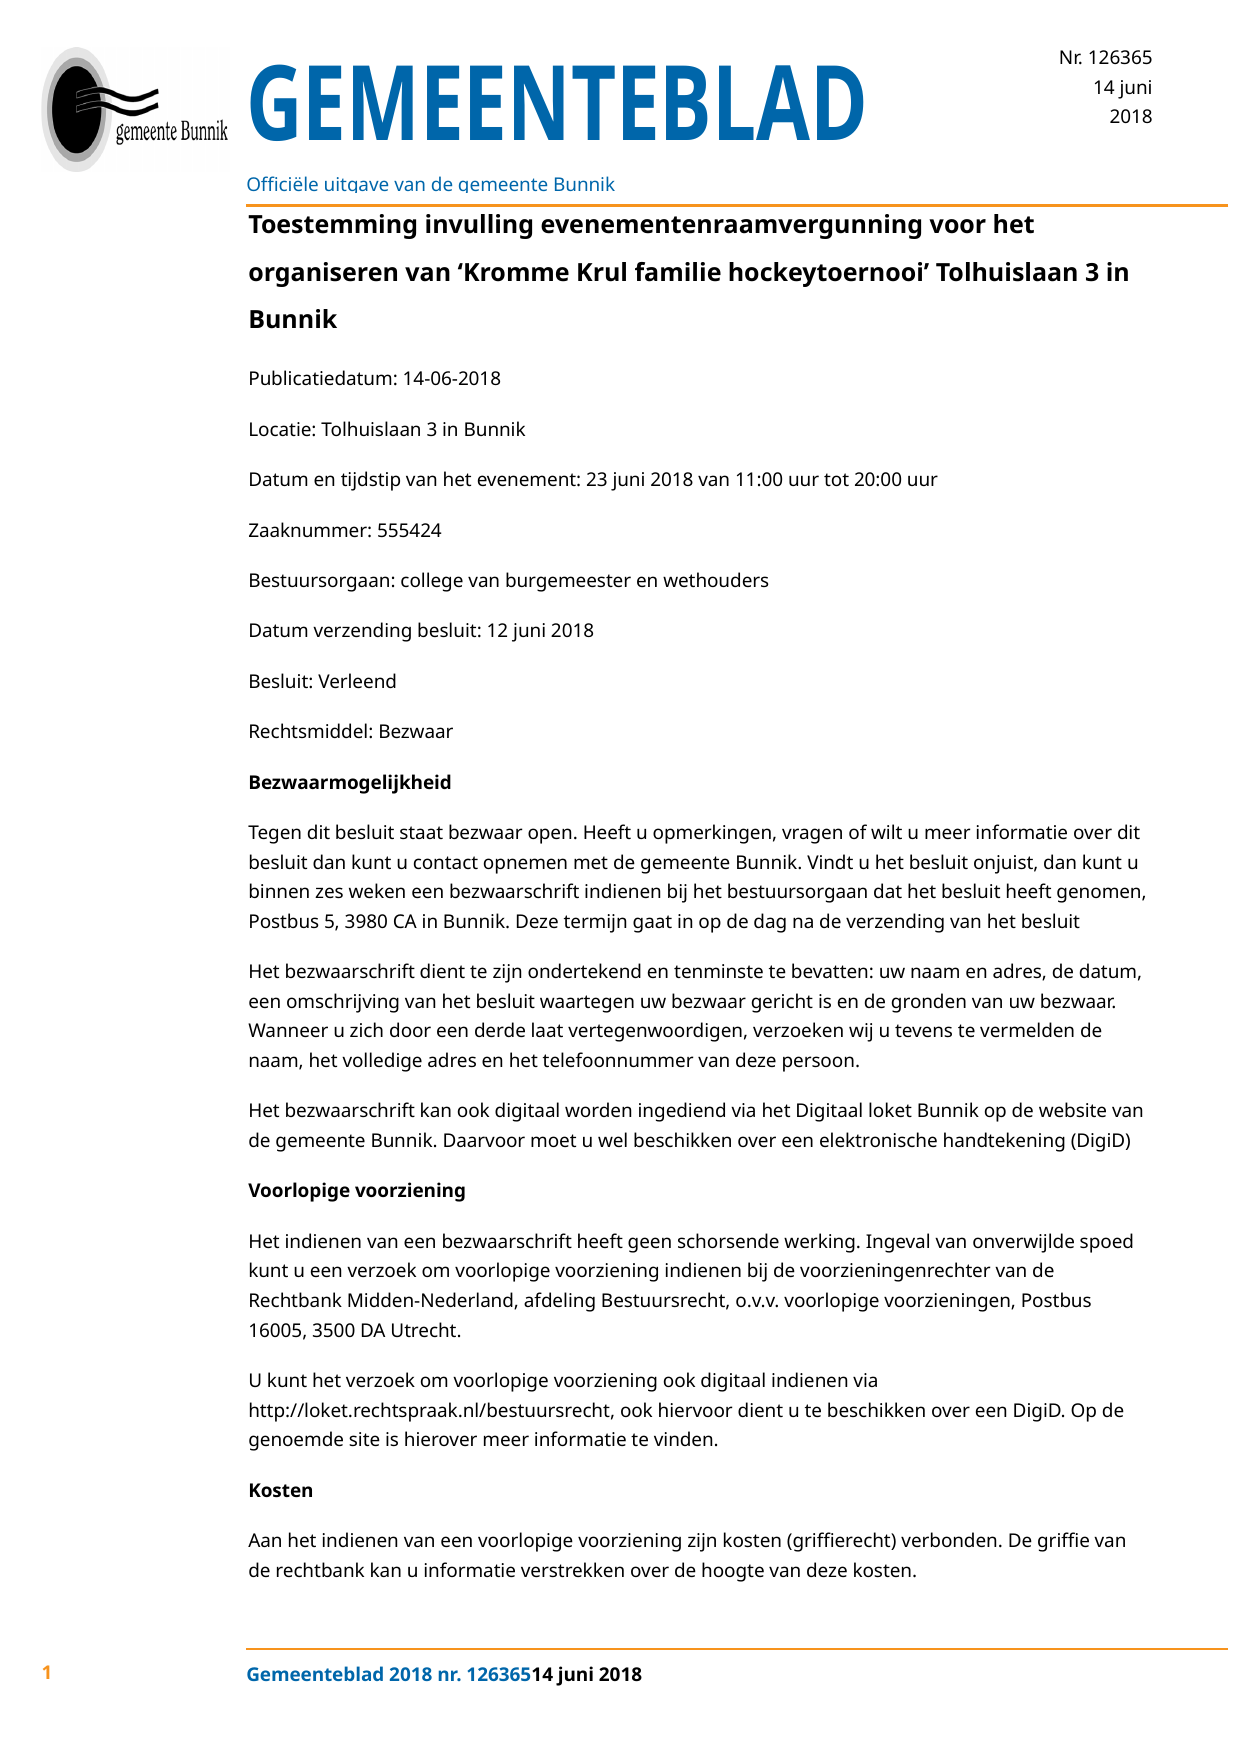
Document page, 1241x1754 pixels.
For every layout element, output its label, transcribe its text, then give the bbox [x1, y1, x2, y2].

text Zaaknummer: 555424 [248, 517, 1152, 542]
text Voorlopige voorziening [248, 1178, 1152, 1203]
text Bestuursorgaan: college van burgemeester en wethouders [248, 567, 1152, 593]
text Kosten [248, 1477, 1152, 1502]
text Rechtsmiddel: Bezwaar [248, 718, 1152, 744]
text Het bezwaarschrift kan ook digitaal worden ingediend via het Digitaal loket Bunnik op de website van de gemeente Bunnik. Daarvoor moet u wel beschikken over een elektronische handtekening (DigiD) [248, 1098, 1152, 1153]
text Aan het indienen van een voorlopige voorziening zijn kosten (griffierecht) verbonden. De griffie van de rechtbank kan u informatie verstrekken over de hoogte van deze kosten. [248, 1527, 1152, 1582]
text U kunt het verzoek om voorlopige voorziening ook digitaal indienen via http://loket.rechtspraak.nl/bestuursrecht, ook hiervoor dient u te beschikken over een DigiD. Op de genoemde site is hierover meer informatie te vinden. [248, 1367, 1152, 1452]
text Toestemming invulling evenementenraamvergunning voor het organiseren van ‘Kromme Krul familie hockeytoernooi’ Tolhuislaan 3 in Bunnik [248, 207, 1152, 336]
text Het bezwaarschrift dient te zijn ondertekend en tenminste te bevatten: uw naam en adres, de datum, een omschrijving van het besluit waartegen uw bezwaar gericht is en de gronden van uw bezwaar. Wanneer u zich door een derde laat vertegenwoordigen, verzoeken wij u tevens te vermelden de naam, het volledige adres en het telefoonnummer van deze persoon. [248, 958, 1152, 1073]
text Tegen dit besluit staat bezwaar open. Heeft u opmerkingen, vragen of wilt u meer informatie over dit besluit dan kunt u contact opnemen met de gemeente Bunnik. Vindt u het besluit onjuist, dan kunt u binnen zes weken een bezwaarschrift indienen bij het bestuursorgaan dat het besluit heeft genomen, Postbus 5, 3980 CA in Bunnik. Deze termijn gaat in op de dag na de verzending van het besluit [248, 819, 1152, 934]
text Datum verzending besluit: 12 juni 2018 [248, 618, 1152, 643]
picture [41, 47, 231, 172]
text Bezwaarmogelijkheid [248, 769, 1152, 794]
text Besluit: Verleend [248, 668, 1152, 694]
text Publicatiedatum: 14-06-2018 [248, 366, 1152, 391]
text Locatie: Tolhuislaan 3 in Bunnik [248, 416, 1152, 442]
text Het indienen van een bezwaarschrift heeft geen schorsende werking. Ingeval van onverwijlde spoed kunt u een verzoek om voorlopige voorziening indienen bij de voorzieningenrechter van de Rechtbank Midden-Nederland, afdeling Bestuursrecht, o.v.v. voorlopige voorzieningen, Postbus 16005, 3500 DA Utrecht. [248, 1228, 1152, 1342]
text Datum en tijdstip van het evenement: 23 juni 2018 van 11:00 uur tot 20:00 uur [248, 466, 1152, 492]
